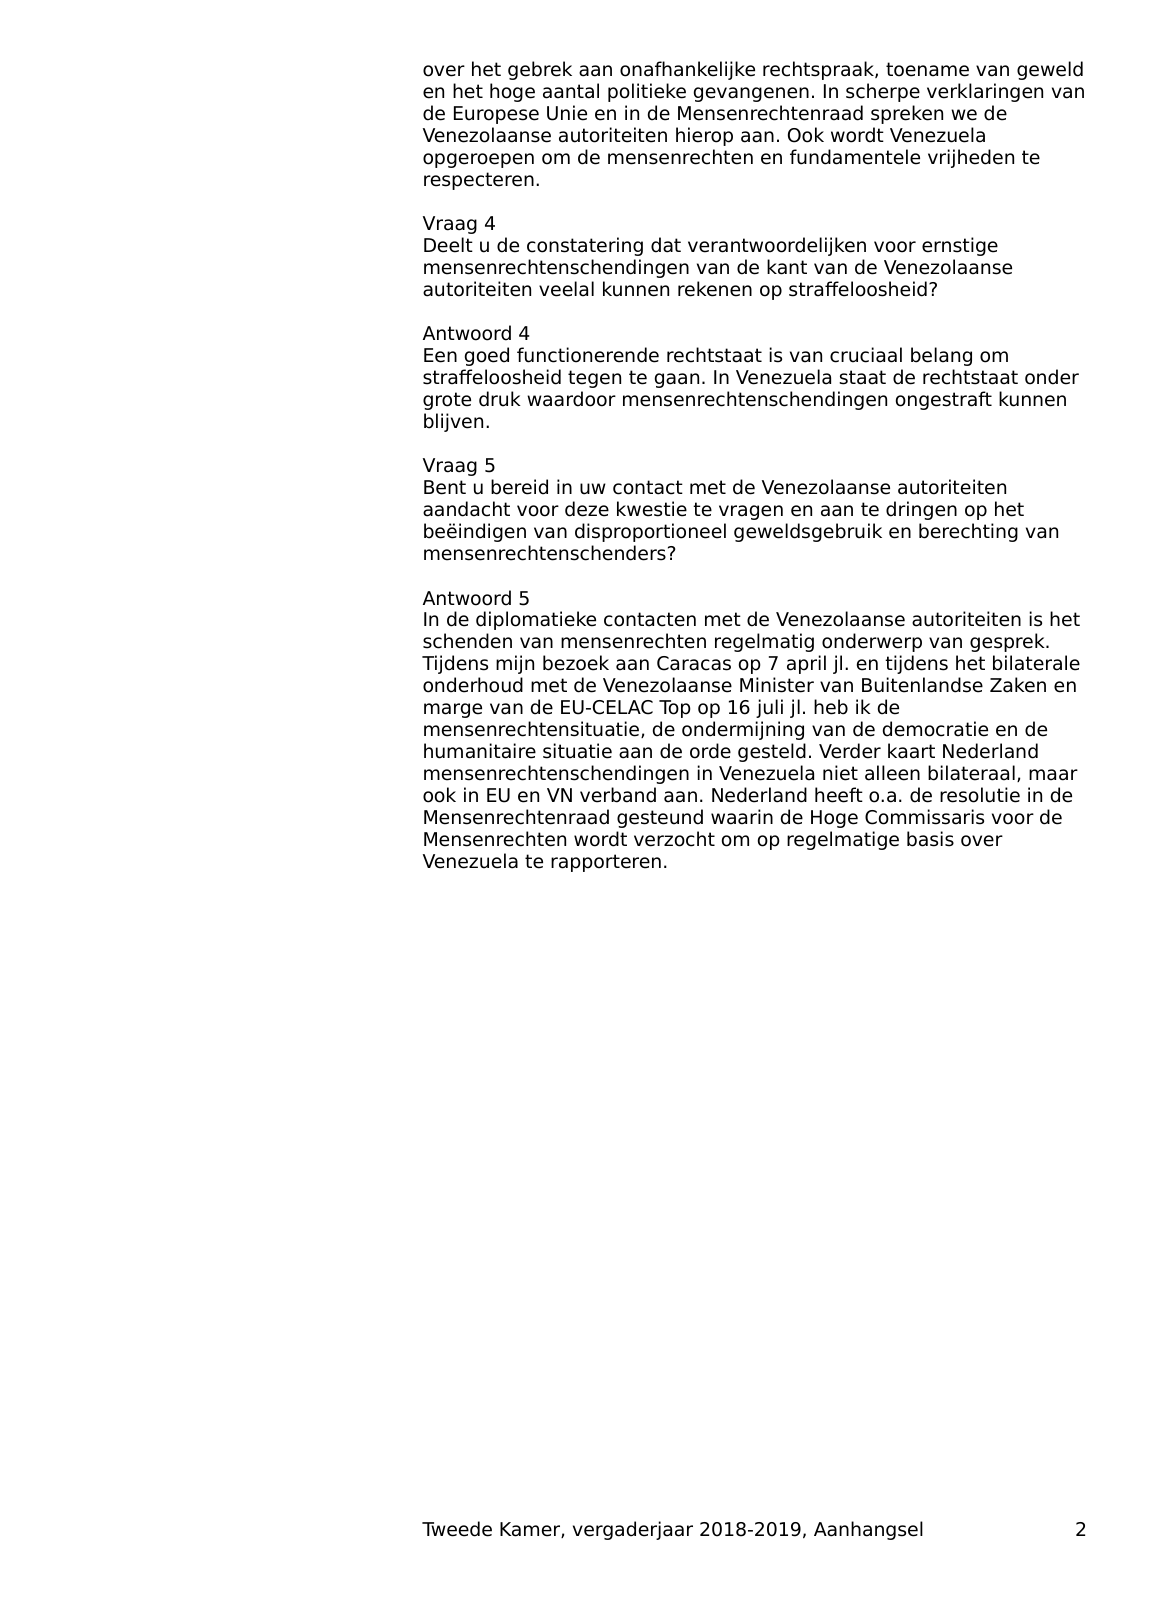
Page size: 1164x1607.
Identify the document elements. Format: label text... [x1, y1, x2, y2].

text Bent u bereid in uw contact met de Venezolaanse autoriteiten aandacht voor deze kwestie te vragen en aan te dringen op het beëindigen van disproportioneel geweldsgebruik en berechting van mensenrechtenschenders? [422, 477, 1087, 565]
text over het gebrek aan onafhankelijke rechtspraak, toename van geweld en het hoge aantal politieke gevangenen. In scherpe verklaringen van de Europese Unie en in de Mensenrechtenraad spreken we de Venezolaanse autoriteiten hierop aan. Ook wordt Venezuela opgeroepen om de mensenrechten en fundamentele vrijheden te respecteren. [422, 59, 1087, 191]
text Vraag 4 [422, 213, 1087, 235]
text Een goed functionerende rechtstaat is van cruciaal belang om straffeloosheid tegen te gaan. In Venezuela staat de rechtstaat onder grote druk waardoor mensenrechtenschendingen ongestraft kunnen blijven. [422, 345, 1087, 433]
text Antwoord 5 [422, 587, 1087, 609]
text Antwoord 4 [422, 323, 1087, 345]
text Vraag 5 [422, 455, 1087, 477]
text In de diplomatieke contacten met de Venezolaanse autoriteiten is het schenden van mensenrechten regelmatig onderwerp van gesprek. Tijdens mijn bezoek aan Caracas op 7 april jl. en tijdens het bilaterale onderhoud met de Venezolaanse Minister van Buitenlandse Zaken en marge van de EU-CELAC Top op 16 juli jl. heb ik de mensenrechtensituatie, de ondermijning van de democratie en de humanitaire situatie aan de orde gesteld. Verder kaart Nederland mensenrechtenschendingen in Venezuela niet alleen bilateraal, maar ook in EU en VN verband aan. Nederland heeft o.a. de resolutie in de Mensenrechtenraad gesteund waarin de Hoge Commissaris voor de Mensenrechten wordt verzocht om op regelmatige basis over Venezuela te rapporteren. [422, 609, 1087, 873]
text Deelt u de constatering dat verantwoordelijken voor ernstige mensenrechtenschendingen van de kant van de Venezolaanse autoriteiten veelal kunnen rekenen op straffeloosheid? [422, 235, 1087, 301]
